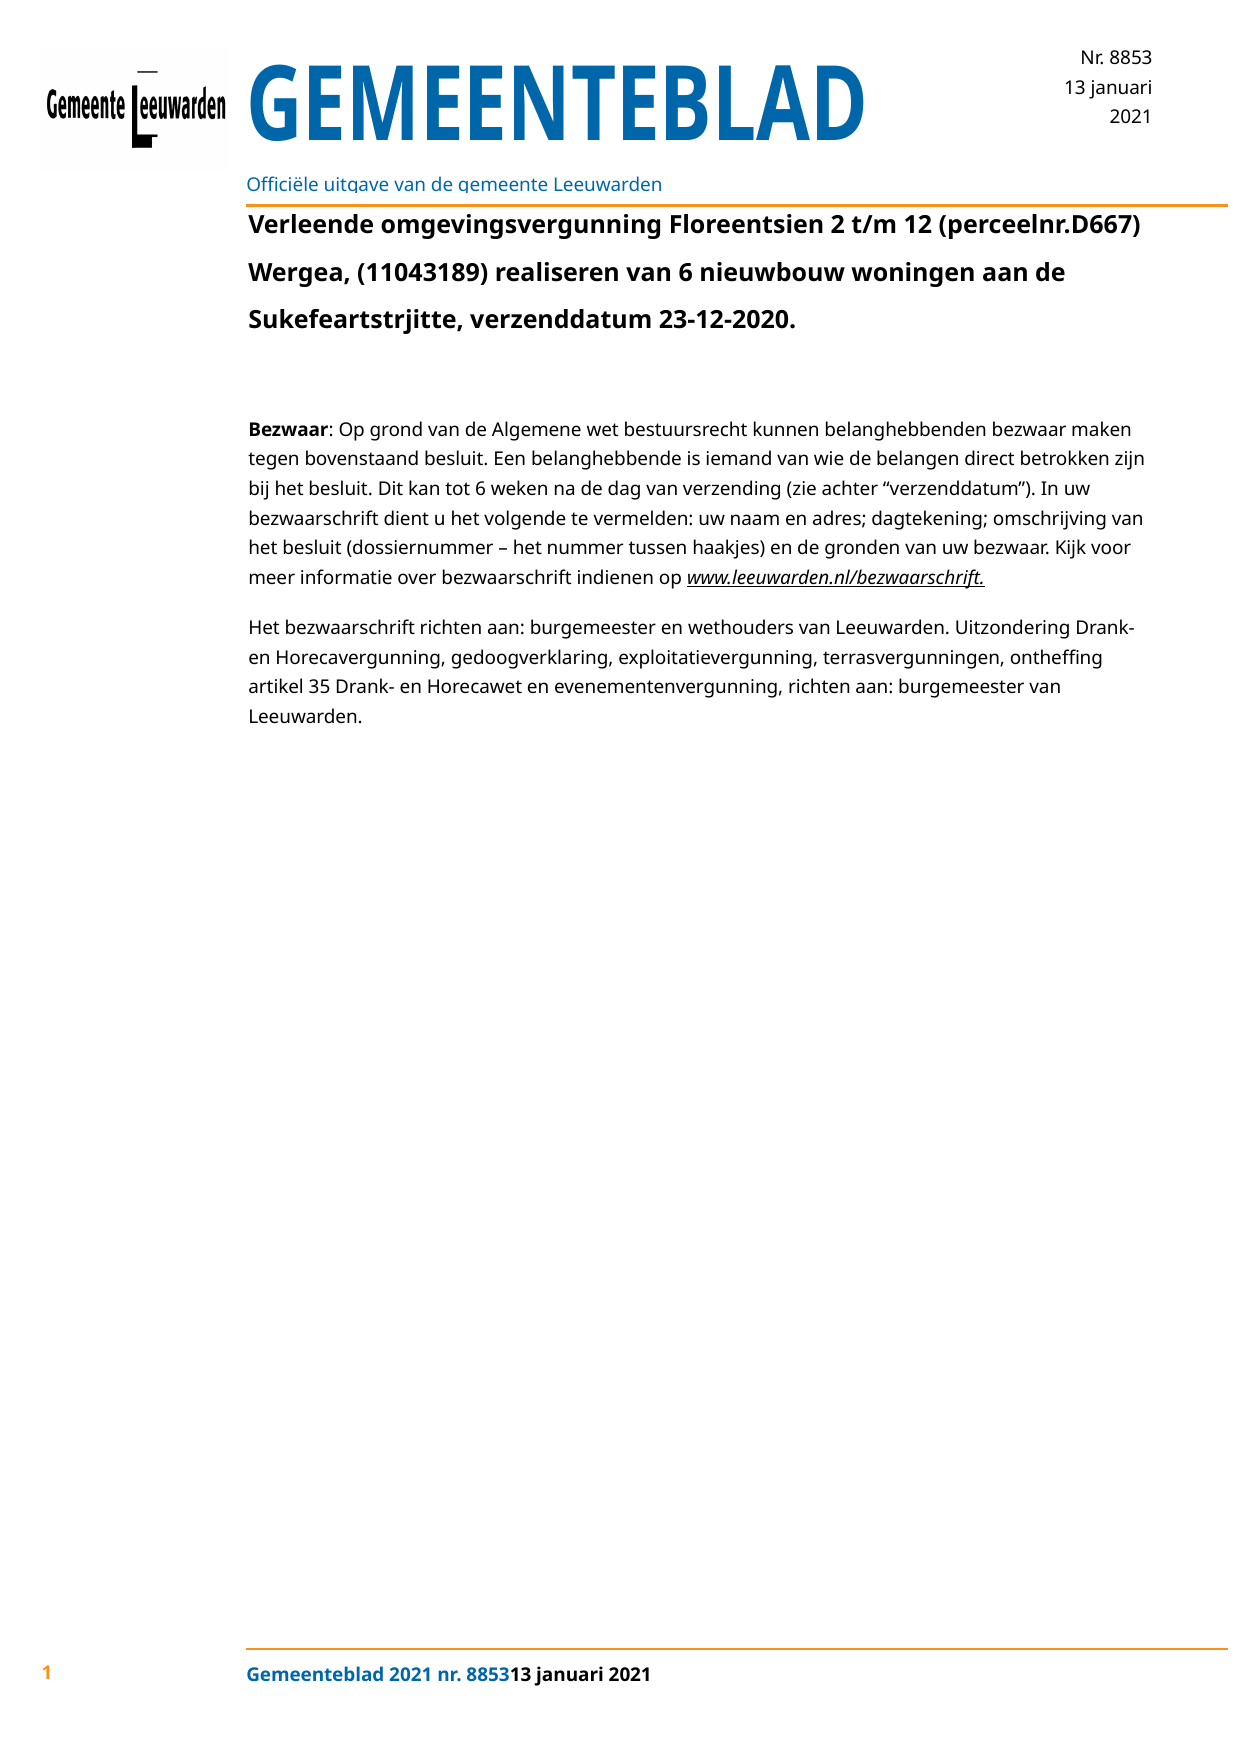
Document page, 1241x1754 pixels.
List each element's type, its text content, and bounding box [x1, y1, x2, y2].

text Het bezwaarschrift richten aan: burgemeester en wethouders van Leeuwarden. Uitzondering Drank- en Horecavergunning, gedoogverklaring, exploitatievergunning, terrasvergunningen, ontheffing artikel 35 Drank- en Horecawet en evenementenvergunning, richten aan: burgemeester van Leeuwarden. [248, 614, 1152, 729]
text Verleende omgevingsvergunning Floreentsien 2 t/m 12 (perceelnr.D667) Wergea, (11043189) realiseren van 6 nieuwbouw woningen aan de Sukefeartstrjitte, verzenddatum 23-12-2020. [248, 207, 1152, 336]
text Bezwaar: Op grond van de Algemene wet bestuursrecht kunnen belanghebbenden bezwaar maken tegen bovenstaand besluit. Een belanghebbende is iemand van wie de belangen direct betrokken zijn bij het besluit. Dit kan tot 6 weken na de dag van verzending (zie achter “verzenddatum”). In uw bezwaarschrift dient u het volgende te vermelden: uw naam en adres; dagtekening; omschrijving van het besluit (dossiernummer – het nummer tussen haakjes) en de gronden van uw bezwaar. Kijk voor meer informatie over bezwaarschrift indienen op www.leeuwarden.nl/bezwaarschrift. [248, 416, 1152, 589]
picture [41, 47, 231, 172]
